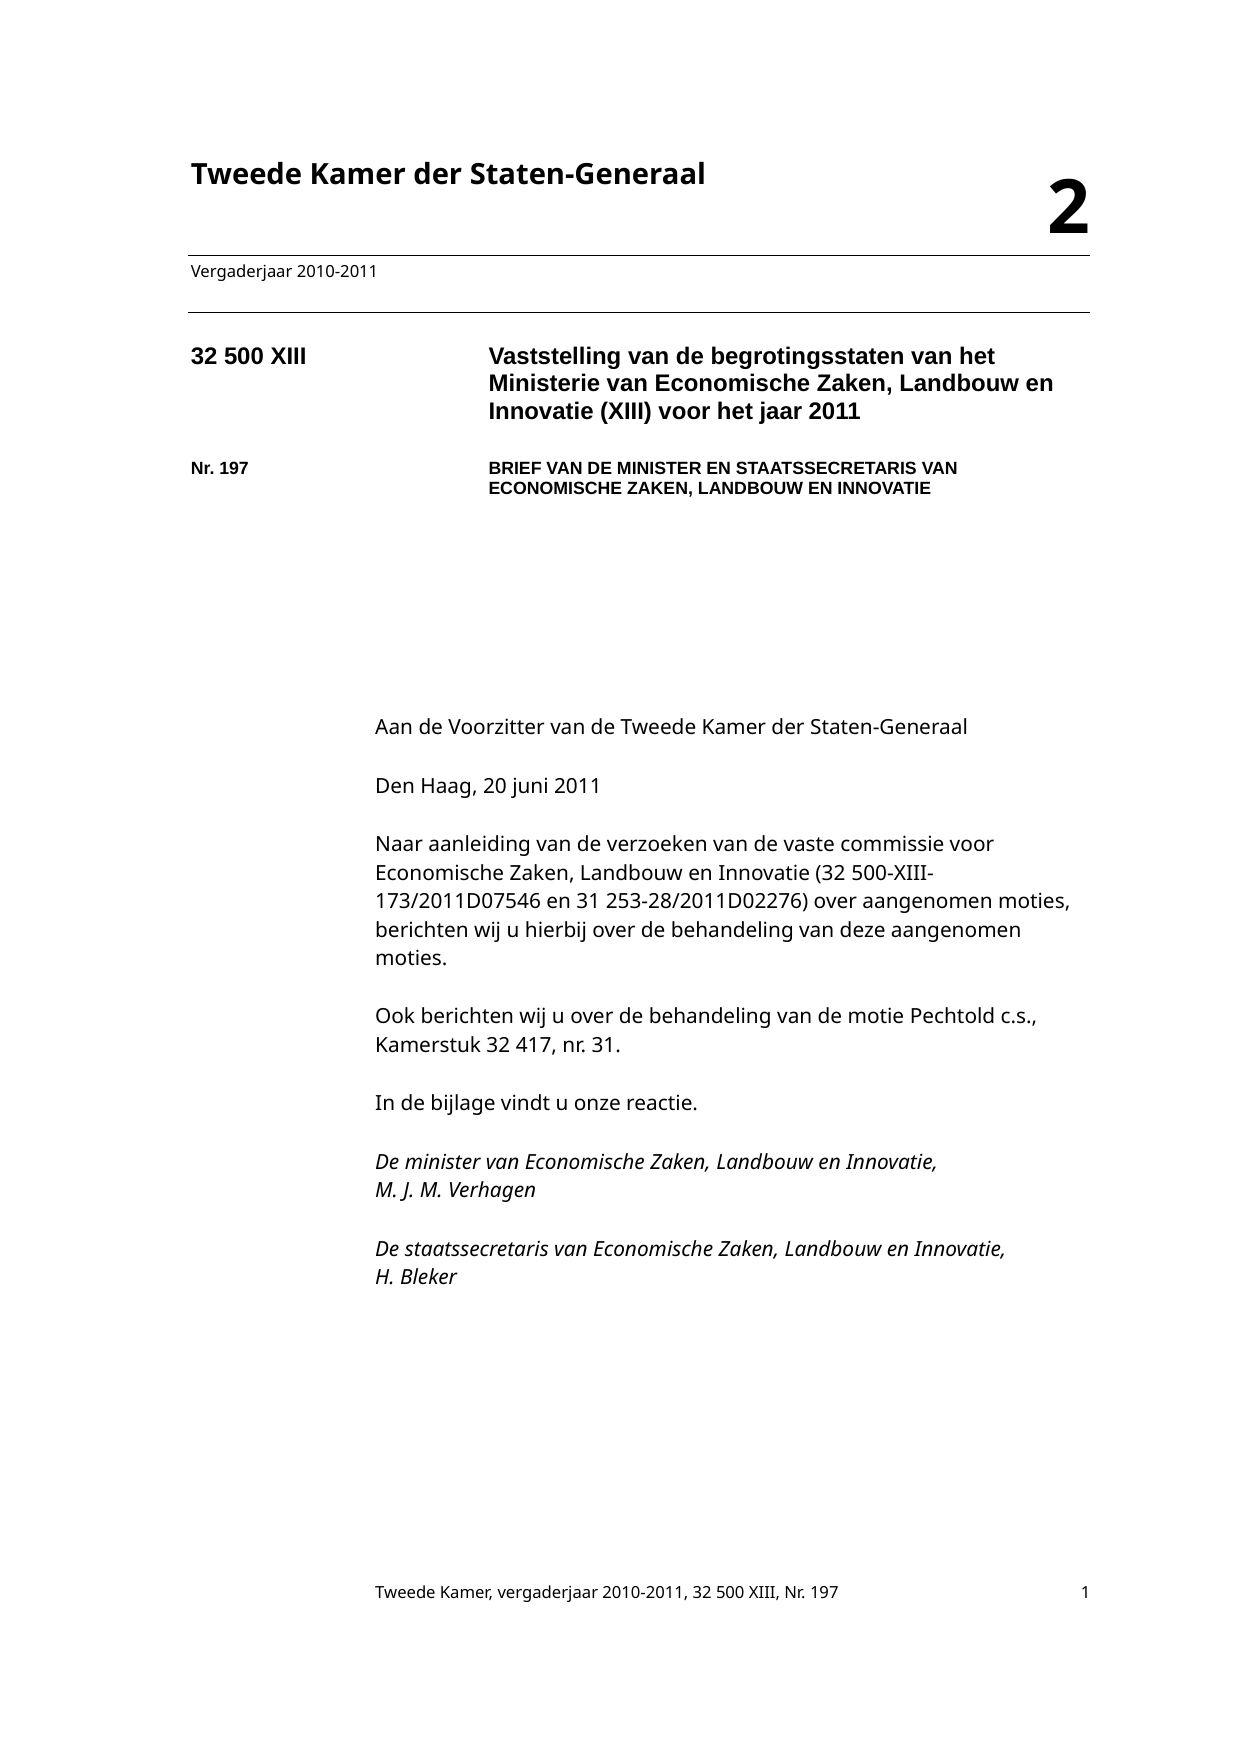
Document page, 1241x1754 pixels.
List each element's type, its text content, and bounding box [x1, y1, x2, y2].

text Naar aanleiding van de verzoeken van de vaste commissie voor Economische Zaken, Landbouw en Innovatie (32 500-XIII-173/2011D07546 en 31 253-28/2011D02276) over aangenomen moties, berichten wij u hierbij over de behandeling van deze aangenomen moties. [375, 829, 1090, 972]
table_cell Vaststelling van de begrotingsstaten van het Ministerie van Economische Zaken, Landbouw en Innovatie (XIII) voor het jaar 2011 [485, 339, 1090, 454]
text Ook berichten wij u over de behandeling van de motie Pechtold c.s., Kamerstuk 32 417, nr. 31. [375, 1002, 1090, 1058]
table_cell [188, 313, 485, 339]
text M. J. M. Verhagen [375, 1175, 1090, 1204]
table_cell [485, 256, 1090, 312]
table_cell BRIEF VAN DE MINISTER EN STAATSSECRETARIS VAN ECONOMISCHE ZAKEN, LANDBOUW EN INNOVATIE [485, 455, 1090, 594]
text Aan de Voorzitter van de Tweede Kamer der Staten-Generaal [375, 712, 1090, 741]
table_cell [485, 313, 1090, 339]
text Den Haag, 20 juni 2011 [375, 771, 1090, 799]
table_header 2 [910, 150, 1090, 255]
table_header Tweede Kamer der Staten-Generaal [188, 150, 909, 255]
text De staatssecretaris van Economische Zaken, Landbouw en Innovatie, [375, 1234, 1090, 1262]
table_cell Nr. 197 [188, 455, 485, 594]
text H. Bleker [375, 1262, 1090, 1291]
table_cell Vergaderjaar 2010-2011 [188, 256, 485, 312]
text In de bijlage vindt u onze reactie. [375, 1088, 1090, 1117]
table_cell 32 500 XIII [188, 339, 485, 454]
text De minister van Economische Zaken, Landbouw en Innovatie, [375, 1147, 1090, 1175]
